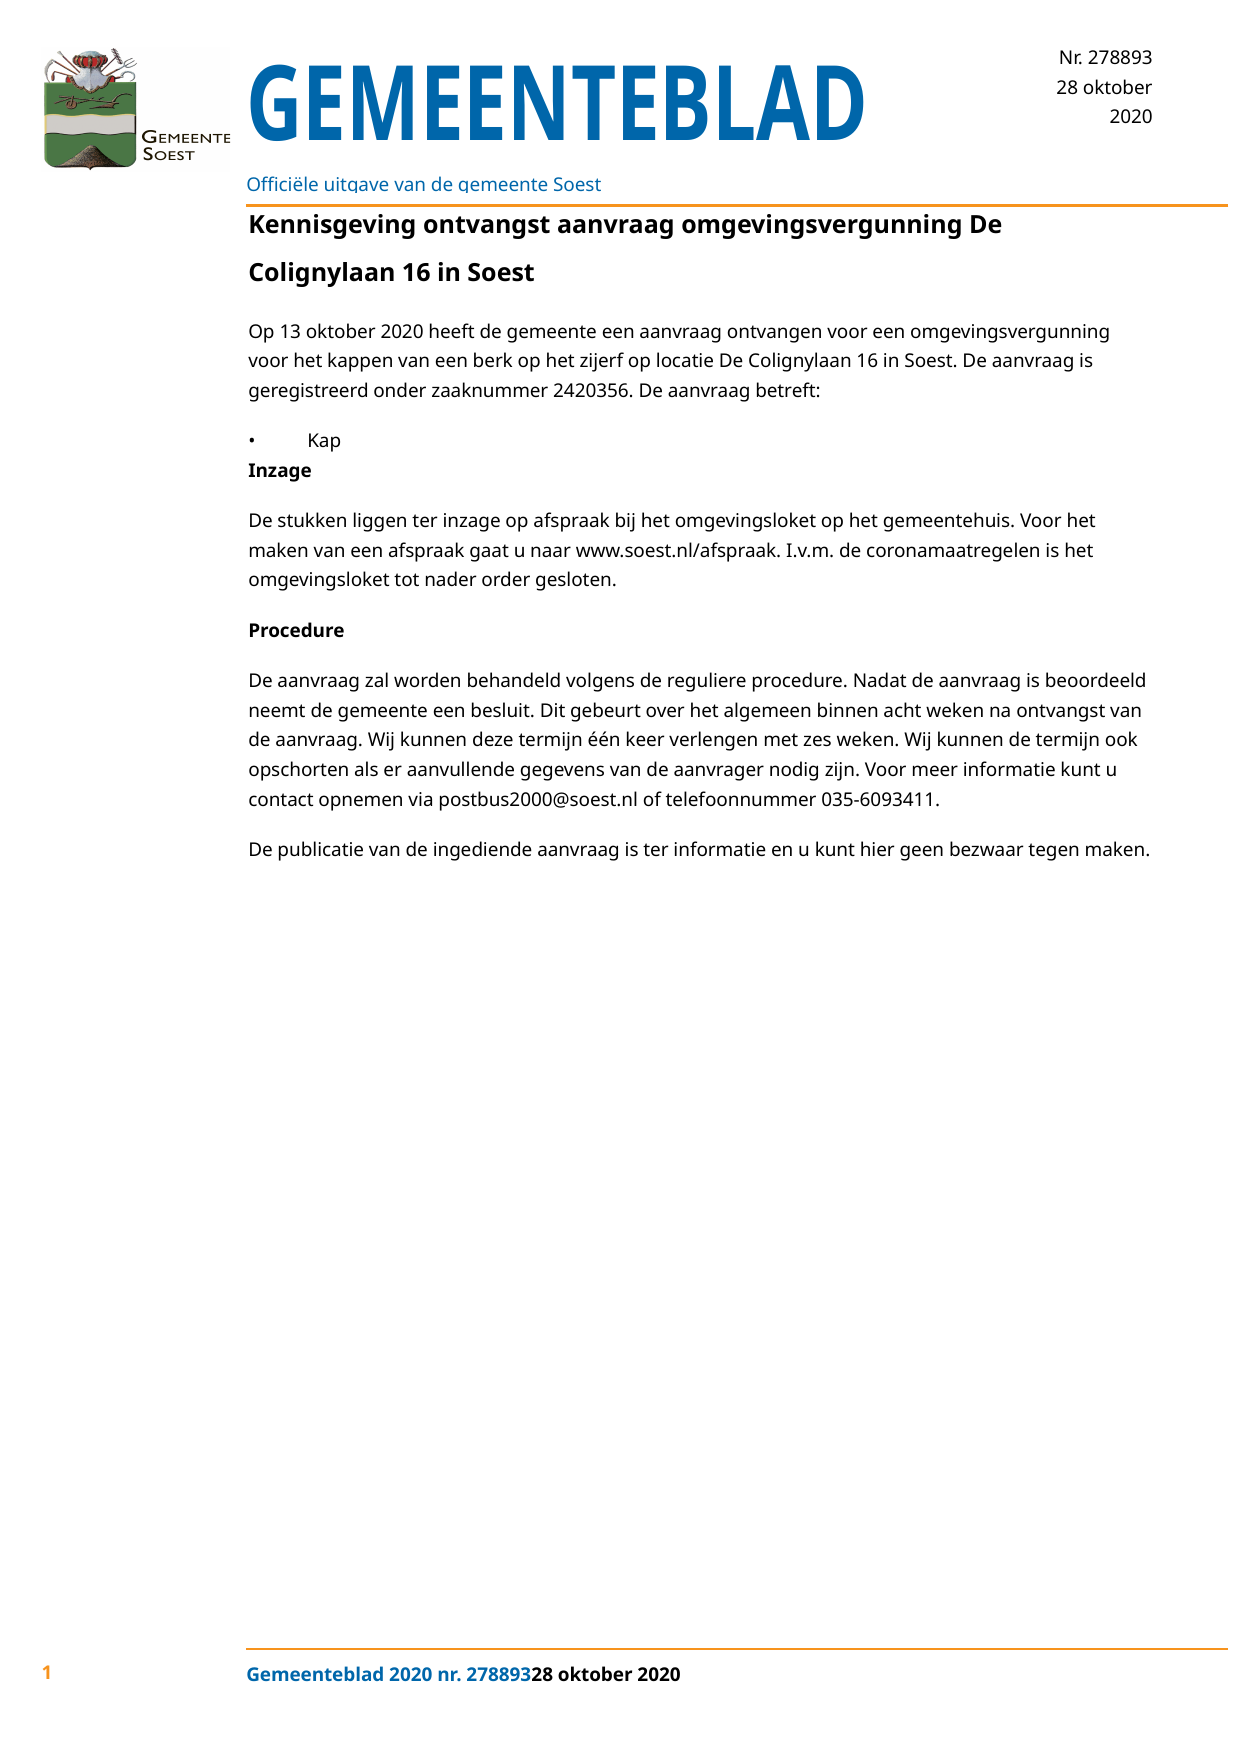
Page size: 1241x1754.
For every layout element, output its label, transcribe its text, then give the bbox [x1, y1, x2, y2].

text De publicatie van de ingediende aanvraag is ter informatie en u kunt hier geen bezwaar tegen maken. [248, 836, 1152, 862]
picture [41, 47, 231, 172]
text Inzage [248, 457, 1152, 483]
text De aanvraag zal worden behandeld volgens de reguliere procedure. Nadat de aanvraag is beoordeeld neemt de gemeente een besluit. Dit gebeurt over het algemeen binnen acht weken na ontvangst van de aanvraag. Wij kunnen deze termijn één keer verlengen met zes weken. Wij kunnen de termijn ook opschorten als er aanvullende gegevens van de aanvrager nodig zijn. Voor meer informatie kunt u contact opnemen via postbus2000@soest.nl of telefoonnummer 035-6093411. [248, 667, 1152, 812]
text Kennisgeving ontvangst aanvraag omgevingsvergunning De Colignylaan 16 in Soest [248, 207, 1152, 288]
text Op 13 oktober 2020 heeft de gemeente een aanvraag ontvangen voor een omgevingsvergunning voor het kappen van een berk op het zijerf op locatie De Colignylaan 16 in Soest. De aanvraag is geregistreerd onder zaaknummer 2420356. De aanvraag betreft: [248, 318, 1152, 403]
text De stukken liggen ter inzage op afspraak bij het omgevingsloket op het gemeentehuis. Voor het maken van een afspraak gaat u naar www.soest.nl/afspraak. I.v.m. de coronamaatregelen is het omgevingsloket tot nader order gesloten. [248, 507, 1152, 592]
list Kap [248, 427, 1152, 453]
text Procedure [248, 617, 1152, 643]
